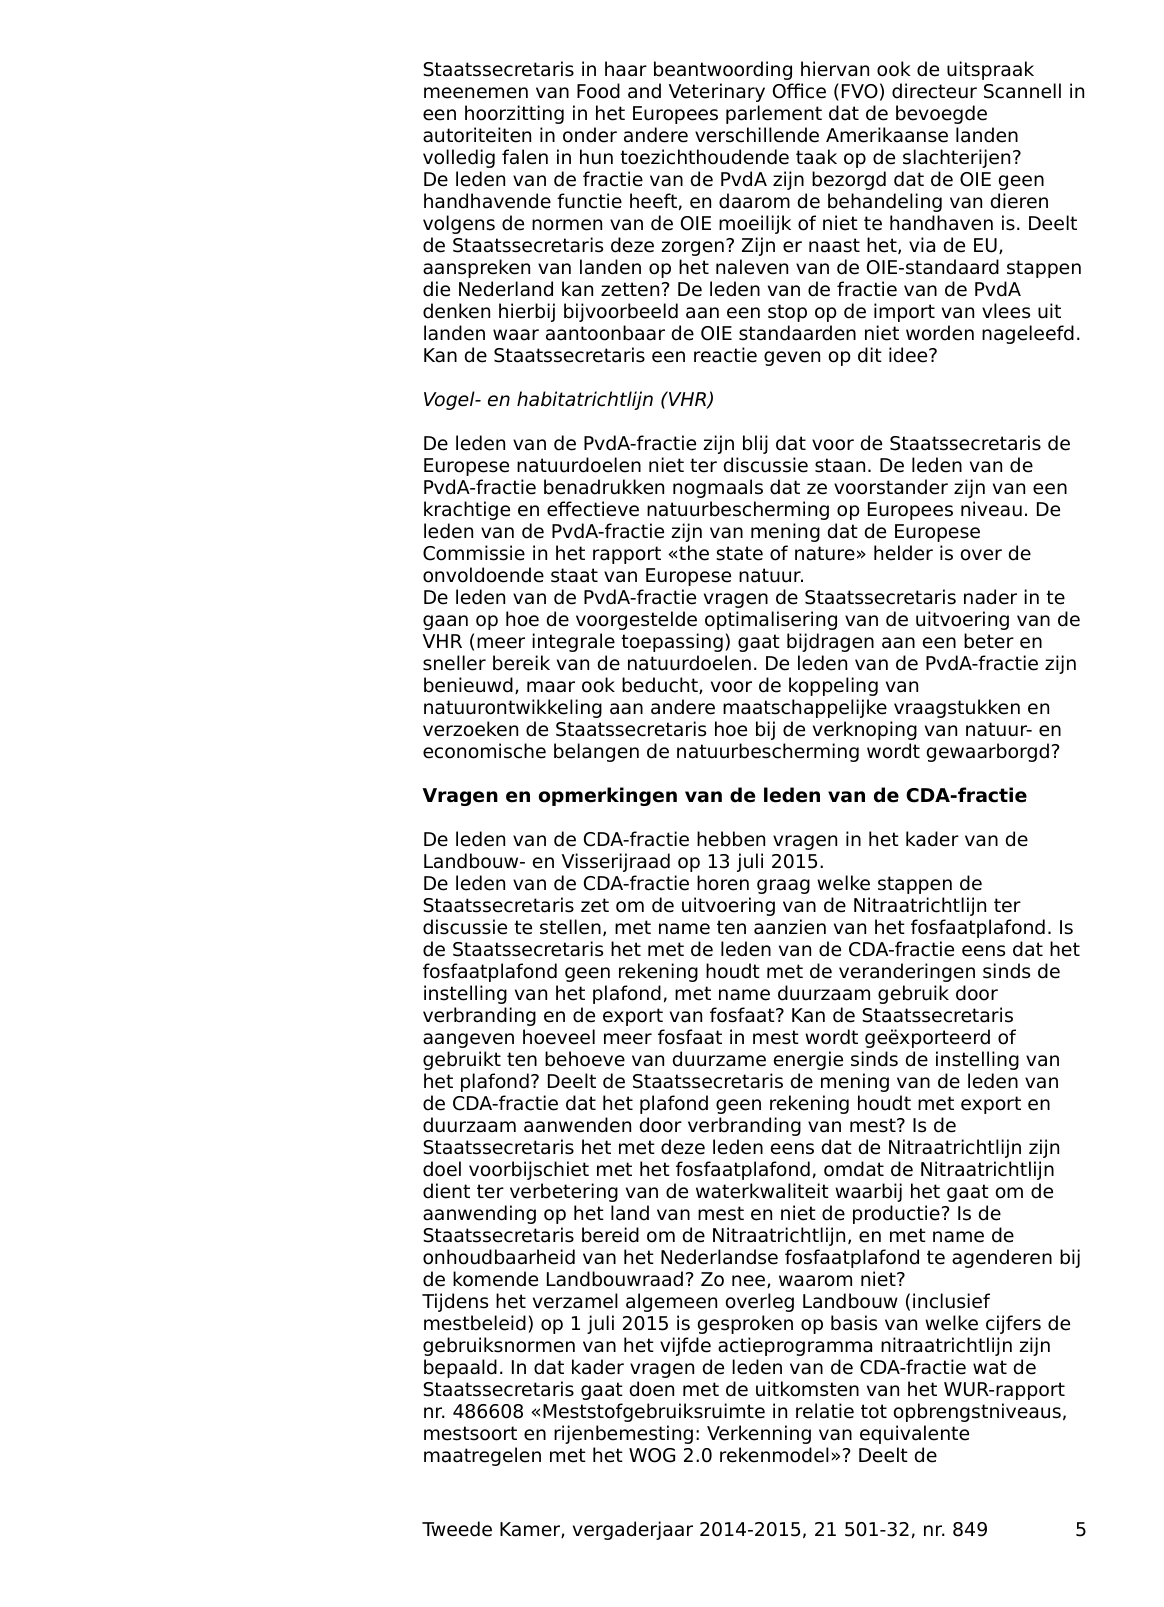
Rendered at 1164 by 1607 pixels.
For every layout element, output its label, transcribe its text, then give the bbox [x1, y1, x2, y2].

text Tijdens het verzamel algemeen overleg Landbouw (inclusief mestbeleid) op 1 juli 2015 is gesproken op basis van welke cijfers de gebruiksnormen van het vijfde actieprogramma nitraatrichtlijn zijn bepaald. In dat kader vragen de leden van de CDA-fractie wat de Staatssecretaris gaat doen met de uitkomsten van het WUR-rapport nr. 486608 «Meststofgebruiksruimte in relatie tot opbrengstniveaus, mestsoort en rijenbemesting: Verkenning van equivalente maatregelen met het WOG 2.0 rekenmodel»? Deelt de [422, 1291, 1087, 1467]
text De leden van de fractie van de PvdA zijn bezorgd dat de OIE geen handhavende functie heeft, en daarom de behandeling van dieren volgens de normen van de OIE moeilijk of niet te handhaven is. Deelt de Staatssecretaris deze zorgen? Zijn er naast het, via de EU, aanspreken van landen op het naleven van de OIE-standaard stappen die Nederland kan zetten? De leden van de fractie van de PvdA denken hierbij bijvoorbeeld aan een stop op de import van vlees uit landen waar aantoonbaar de OIE standaarden niet worden nageleefd. Kan de Staatssecretaris een reactie geven op dit idee? [422, 169, 1087, 367]
subtitle Vogel- en habitatrichtlijn (VHR) [422, 389, 1087, 411]
subtitle Vragen en opmerkingen van de leden van de CDA-fractie [422, 785, 1087, 807]
text De leden van de PvdA-fractie zijn blij dat voor de Staatssecretaris de Europese natuurdoelen niet ter discussie staan. De leden van de PvdA-fractie benadrukken nogmaals dat ze voorstander zijn van een krachtige en effectieve natuurbescherming op Europees niveau. De leden van de PvdA-fractie zijn van mening dat de Europese Commissie in het rapport «the state of nature» helder is over de onvoldoende staat van Europese natuur. [422, 433, 1087, 587]
text Staatssecretaris in haar beantwoording hiervan ook de uitspraak meenemen van Food and Veterinary Office (FVO) directeur Scannell in een hoorzitting in het Europees parlement dat de bevoegde autoriteiten in onder andere verschillende Amerikaanse landen volledig falen in hun toezichthoudende taak op de slachterijen? [422, 59, 1087, 169]
text De leden van de CDA-fractie horen graag welke stappen de Staatssecretaris zet om de uitvoering van de Nitraatrichtlijn ter discussie te stellen, met name ten aanzien van het fosfaatplafond. Is de Staatssecretaris het met de leden van de CDA-fractie eens dat het fosfaatplafond geen rekening houdt met de veranderingen sinds de instelling van het plafond, met name duurzaam gebruik door verbranding en de export van fosfaat? Kan de Staatssecretaris aangeven hoeveel meer fosfaat in mest wordt geëxporteerd of gebruikt ten behoeve van duurzame energie sinds de instelling van het plafond? Deelt de Staatssecretaris de mening van de leden van de CDA-fractie dat het plafond geen rekening houdt met export en duurzaam aanwenden door verbranding van mest? Is de Staatssecretaris het met deze leden eens dat de Nitraatrichtlijn zijn doel voorbijschiet met het fosfaatplafond, omdat de Nitraatrichtlijn dient ter verbetering van de waterkwaliteit waarbij het gaat om de aanwending op het land van mest en niet de productie? Is de Staatssecretaris bereid om de Nitraatrichtlijn, en met name de onhoudbaarheid van het Nederlandse fosfaatplafond te agenderen bij de komende Landbouwraad? Zo nee, waarom niet? [422, 873, 1087, 1291]
text De leden van de PvdA-fractie vragen de Staatssecretaris nader in te gaan op hoe de voorgestelde optimalisering van de uitvoering van de VHR (meer integrale toepassing) gaat bijdragen aan een beter en sneller bereik van de natuurdoelen. De leden van de PvdA-fractie zijn benieuwd, maar ook beducht, voor de koppeling van natuurontwikkeling aan andere maatschappelijke vraagstukken en verzoeken de Staatssecretaris hoe bij de verknoping van natuur- en economische belangen de natuurbescherming wordt gewaarborgd? [422, 587, 1087, 763]
text De leden van de CDA-fractie hebben vragen in het kader van de Landbouw- en Visserijraad op 13 juli 2015. [422, 829, 1087, 873]
